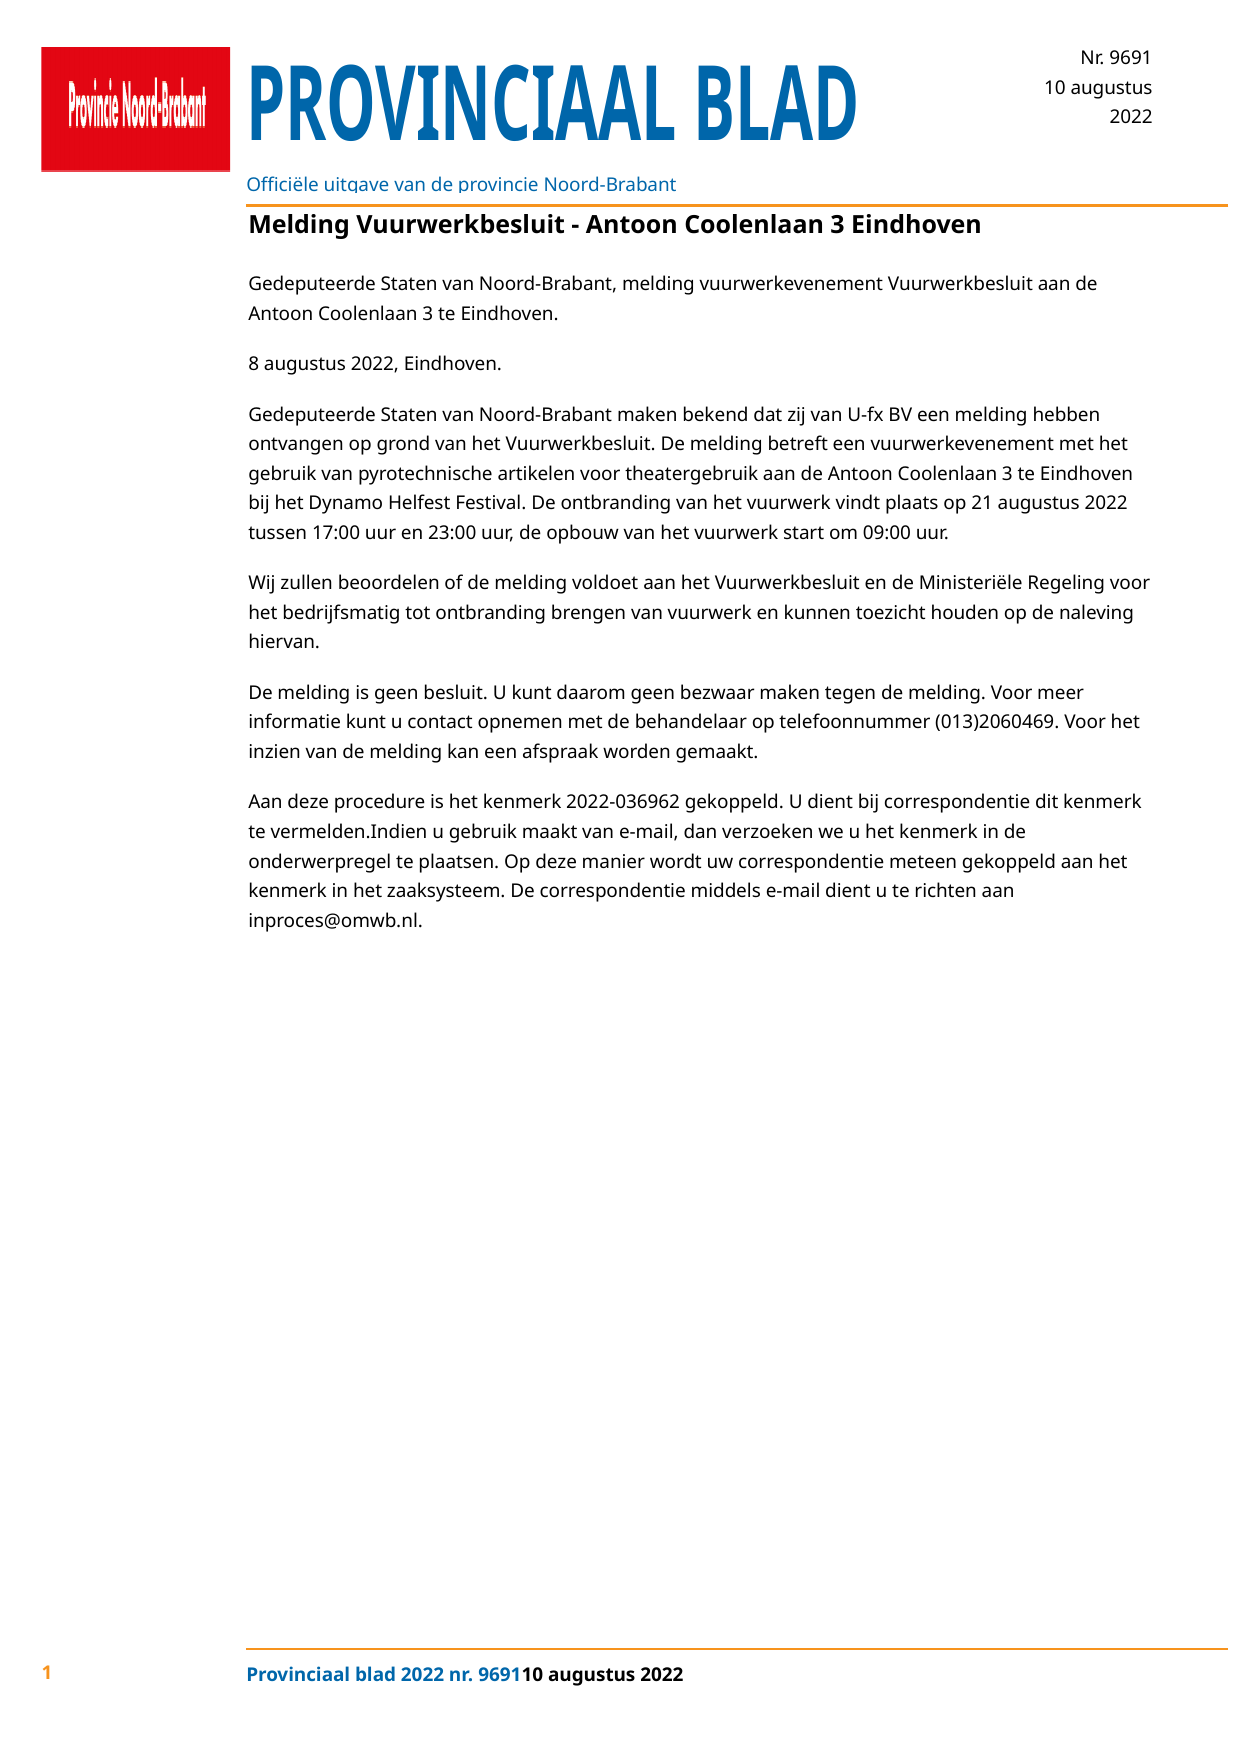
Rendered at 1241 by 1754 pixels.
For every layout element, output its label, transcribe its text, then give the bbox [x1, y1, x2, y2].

text Wij zullen beoordelen of de melding voldoet aan het Vuurwerkbesluit en de Ministeriële Regeling voor het bedrijfsmatig tot ontbranding brengen van vuurwerk en kunnen toezicht houden op de naleving hiervan. [248, 569, 1152, 654]
picture [41, 47, 231, 172]
text Melding Vuurwerkbesluit - Antoon Coolenlaan 3 Eindhoven [248, 207, 1152, 241]
text 8 augustus 2022, Eindhoven. [248, 350, 1152, 376]
text Aan deze procedure is het kenmerk 2022-036962 gekoppeld. U dient bij correspondentie dit kenmerk te vermelden.Indien u gebruik maakt van e-mail, dan verzoeken we u het kenmerk in de onderwerpregel te plaatsen. Op deze manier wordt uw correspondentie meteen gekoppeld aan het kenmerk in het zaaksysteem. De correspondentie middels e-mail dient u te richten aan inproces@omwb.nl. [248, 789, 1152, 933]
text Gedeputeerde Staten van Noord-Brabant, melding vuurwerkevenement Vuurwerkbesluit aan de Antoon Coolenlaan 3 te Eindhoven. [248, 270, 1152, 326]
text De melding is geen besluit. U kunt daarom geen bezwaar maken tegen de melding. Voor meer informatie kunt u contact opnemen met de behandelaar op telefoonnummer (013)2060469. Voor het inzien van de melding kan een afspraak worden gemaakt. [248, 679, 1152, 764]
text Gedeputeerde Staten van Noord-Brabant maken bekend dat zij van U-fx BV een melding hebben ontvangen op grond van het Vuurwerkbesluit. De melding betreft een vuurwerkevenement met het gebruik van pyrotechnische artikelen voor theatergebruik aan de Antoon Coolenlaan 3 te Eindhoven bij het Dynamo Helfest Festival. De ontbranding van het vuurwerk vindt plaats op 21 augustus 2022 tussen 17:00 uur en 23:00 uur, de opbouw van het vuurwerk start om 09:00 uur. [248, 401, 1152, 545]
